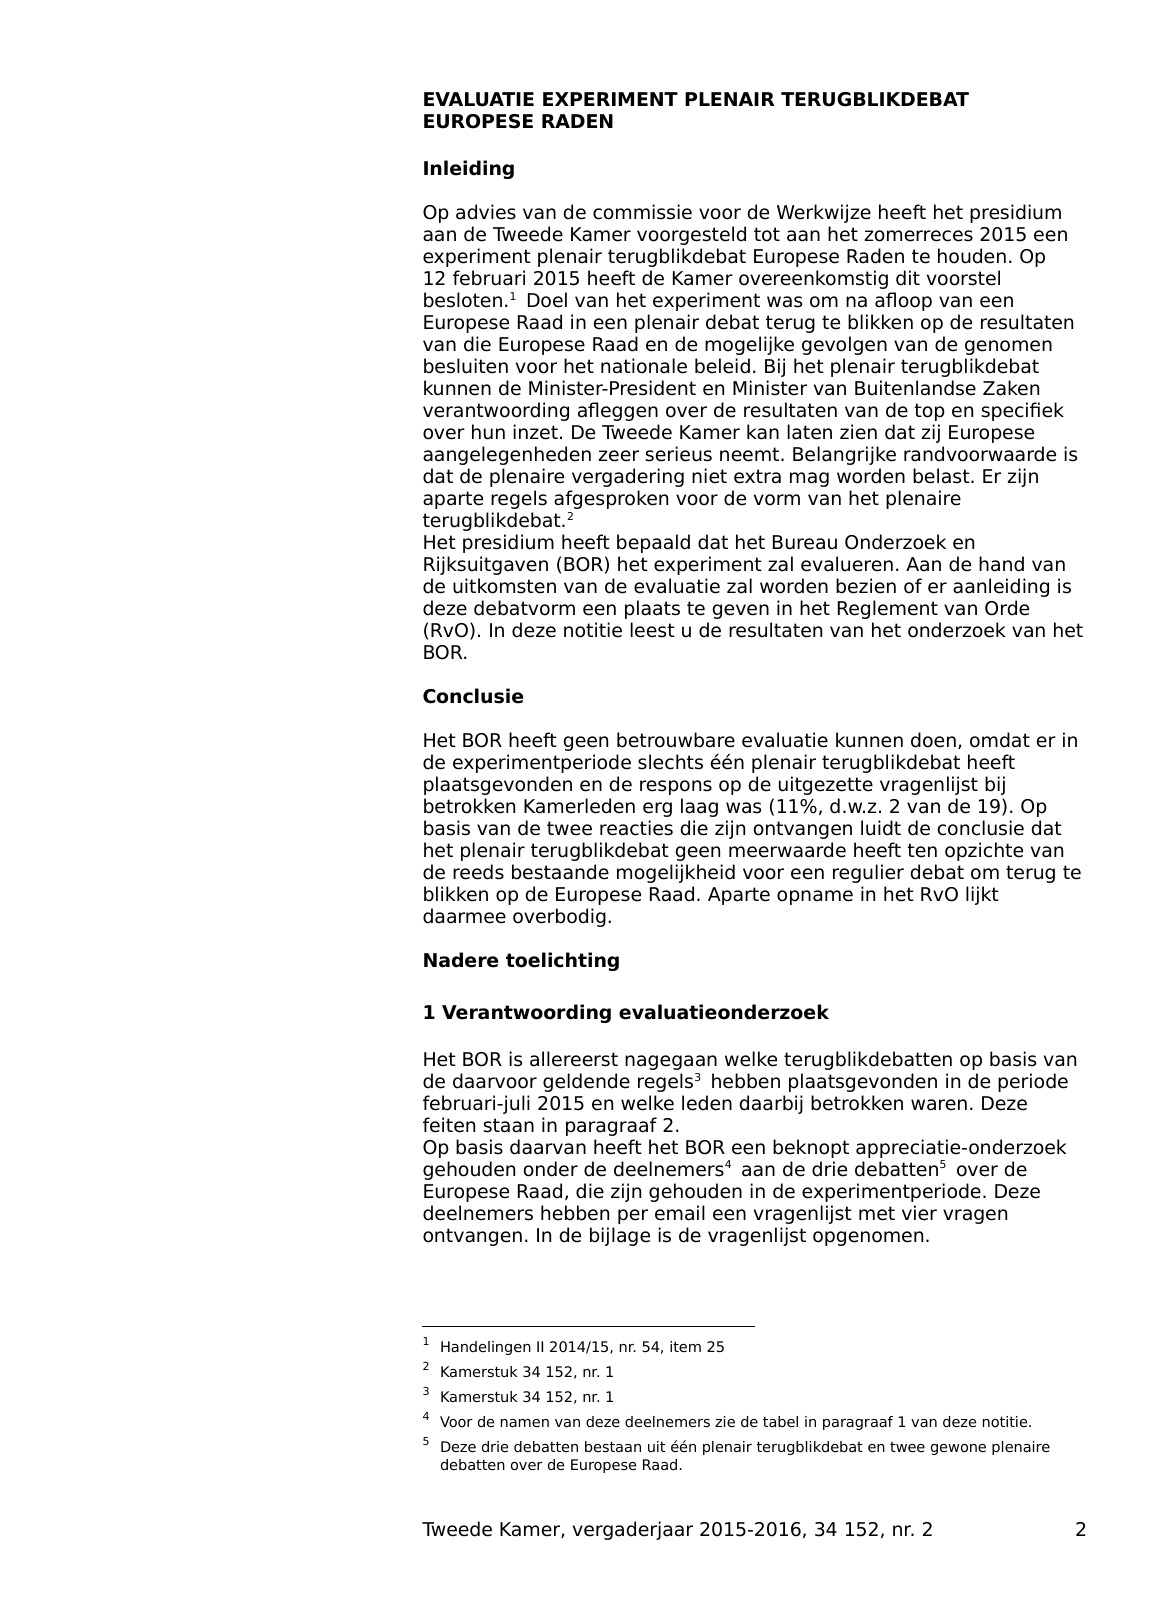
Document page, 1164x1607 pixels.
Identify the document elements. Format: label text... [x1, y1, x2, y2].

subtitle Conclusie [422, 686, 1087, 708]
text Kamerstuk 34 152, nr. 1 [422, 1360, 1087, 1382]
text Kamerstuk 34 152, nr. 1 [422, 1385, 1087, 1407]
text Het BOR heeft geen betrouwbare evaluatie kunnen doen, omdat er in de experimentperiode slechts één plenair terugblikdebat heeft plaatsgevonden en de respons op de uitgezette vragenlijst bij betrokken Kamerleden erg laag was (11%, d.w.z. 2 van de 19). Op basis van de twee reacties die zijn ontvangen luidt de conclusie dat het plenair terugblikdebat geen meerwaarde heeft ten opzichte van de reeds bestaande mogelijkheid voor een regulier debat om terug te blikken op de Europese Raad. Aparte opname in het RvO lijkt daarmee overbodig. [422, 730, 1087, 928]
text Op advies van de commissie voor de Werkwijze heeft het presidium aan de Tweede Kamer voorgesteld tot aan het zomerreces 2015 een experiment plenair terugblikdebat Europese Raden te houden. Op 12 februari 2015 heeft de Kamer overeenkomstig dit voorstel besloten. Doel van het experiment was om na afloop van een Europese Raad in een plenair debat terug te blikken op de resultaten van die Europese Raad en de mogelijke gevolgen van de genomen besluiten voor het nationale beleid. Bij het plenair terugblikdebat kunnen de Minister-President en Minister van Buitenlandse Zaken verantwoording afleggen over de resultaten van de top en specifiek over hun inzet. De Tweede Kamer kan laten zien dat zij Europese aangelegenheden zeer serieus neemt. Belangrijke randvoorwaarde is dat de plenaire vergadering niet extra mag worden belast. Er zijn aparte regels afgesproken voor de vorm van het plenaire terugblikdebat. [422, 202, 1087, 532]
text Voor de namen van deze deelnemers zie de tabel in paragraaf 1 van deze notitie. [422, 1410, 1087, 1432]
subtitle Nadere toelichting [422, 950, 1087, 972]
text Op basis daarvan heeft het BOR een beknopt appreciatie-onderzoek gehouden onder de deelnemers aan de drie debatten over de Europese Raad, die zijn gehouden in de experimentperiode. Deze deelnemers hebben per email een vragenlijst met vier vragen ontvangen. In de bijlage is de vragenlijst opgenomen. [422, 1137, 1087, 1247]
subtitle EVALUATIE EXPERIMENT PLENAIR TERUGBLIKDEBAT EUROPESE RADEN [422, 89, 1087, 133]
text Deze drie debatten bestaan uit één plenair terugblikdebat en twee gewone plenaire debatten over de Europese Raad. [422, 1435, 1087, 1474]
text Handelingen II 2014/15, nr. 54, item 25 [422, 1335, 1087, 1357]
text Het presidium heeft bepaald dat het Bureau Onderzoek en Rijksuitgaven (BOR) het experiment zal evalueren. Aan de hand van de uitkomsten van de evaluatie zal worden bezien of er aanleiding is deze debatvorm een plaats te geven in het Reglement van Orde (RvO). In deze notitie leest u de resultaten van het onderzoek van het BOR. [422, 532, 1087, 664]
text Het BOR is allereerst nagegaan welke terugblikdebatten op basis van de daarvoor geldende regels hebben plaatsgevonden in de periode februari-juli 2015 en welke leden daarbij betrokken waren. Deze feiten staan in paragraaf 2. [422, 1049, 1087, 1137]
subtitle 1 Verantwoording evaluatieonderzoek [422, 1002, 1087, 1024]
subtitle Inleiding [422, 158, 1087, 180]
